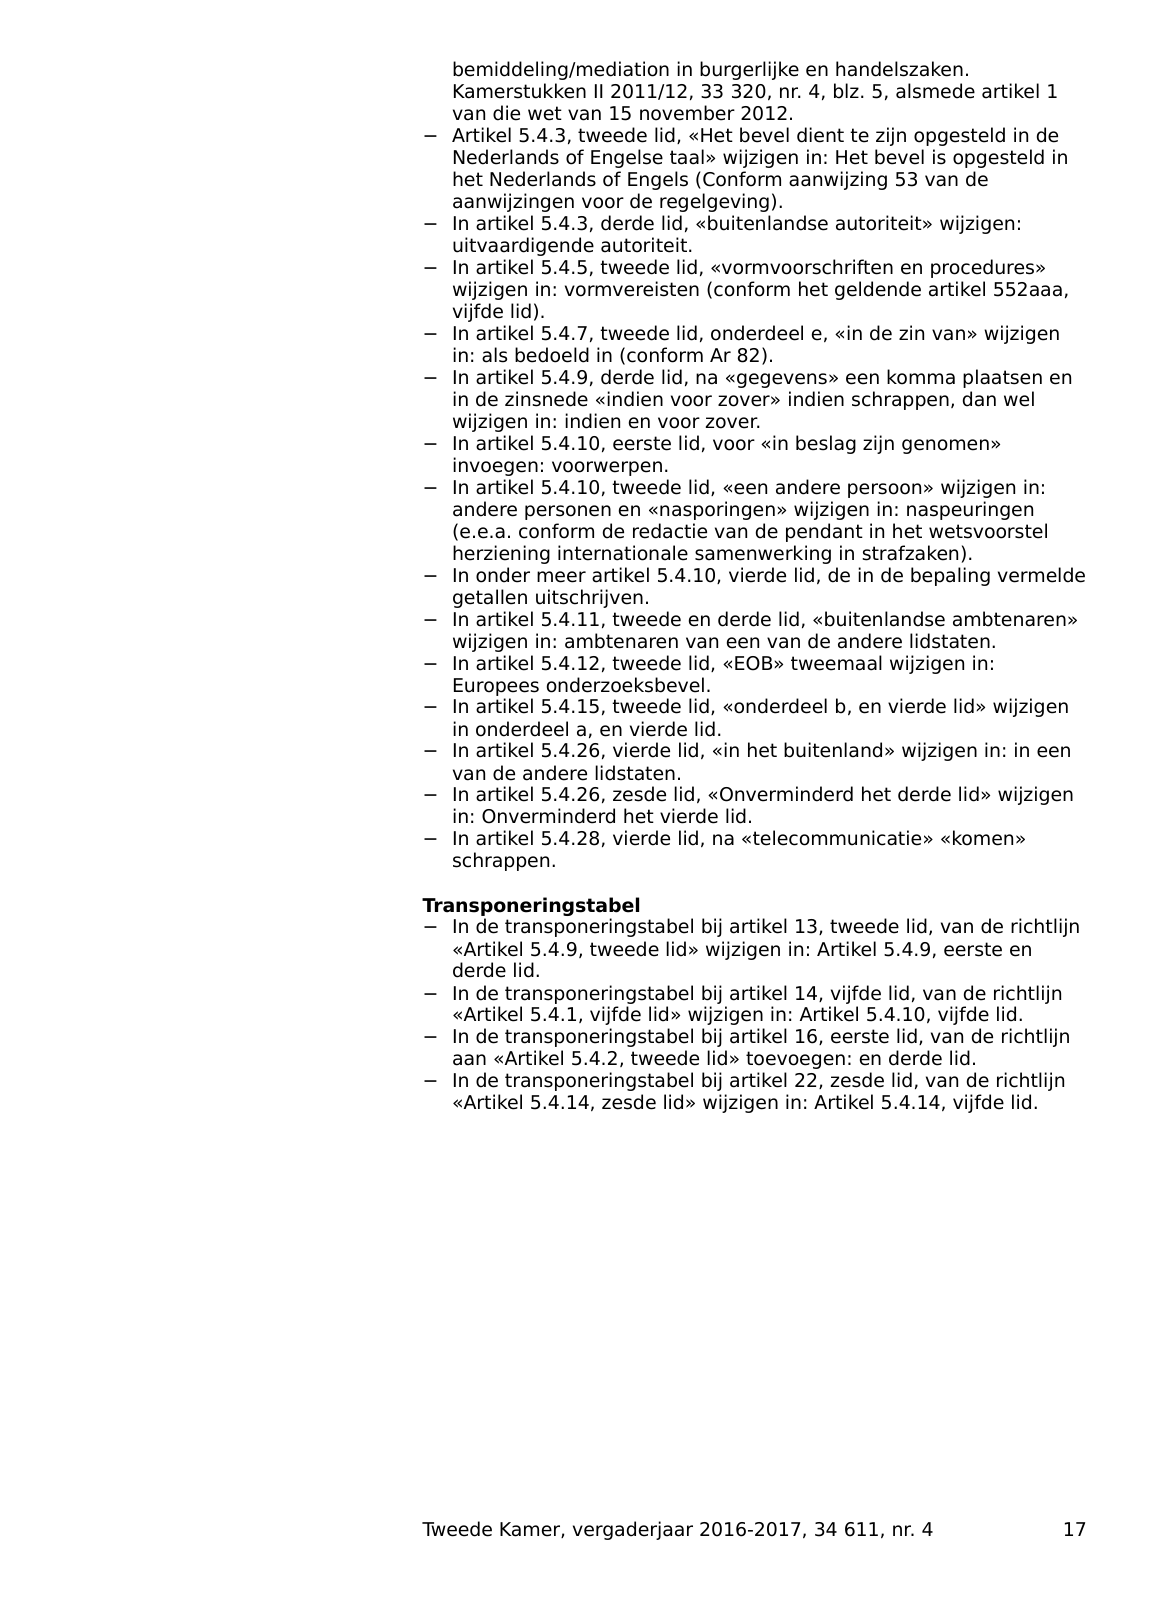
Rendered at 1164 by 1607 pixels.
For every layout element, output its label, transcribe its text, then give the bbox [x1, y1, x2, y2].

text − In artikel 5.4.3, derde lid, «buitenlandse autoriteit» wijzigen: uitvaardigende autoriteit. [422, 213, 1087, 257]
text − In artikel 5.4.26, vierde lid, «in het buitenland» wijzigen in: in een van de andere lidstaten. [422, 740, 1087, 784]
text − In artikel 5.4.10, tweede lid, «een andere persoon» wijzigen in: andere personen en «nasporingen» wijzigen in: naspeuringen (e.e.a. conform de redactie van de pendant in het wetsvoorstel herziening internationale samenwerking in strafzaken). [422, 477, 1087, 564]
text − In artikel 5.4.12, tweede lid, «EOB» tweemaal wijzigen in: Europees onderzoeksbevel. [422, 652, 1087, 696]
text − In artikel 5.4.11, tweede en derde lid, «buitenlandse ambtenaren» wijzigen in: ambtenaren van een van de andere lidstaten. [422, 608, 1087, 652]
text − In artikel 5.4.7, tweede lid, onderdeel e, «in de zin van» wijzigen in: als bedoeld in (conform Ar 82). [422, 323, 1087, 367]
text − In artikel 5.4.10, eerste lid, voor «in beslag zijn genomen» invoegen: voorwerpen. [422, 433, 1087, 477]
text − In artikel 5.4.15, tweede lid, «onderdeel b, en vierde lid» wijzigen in onderdeel a, en vierde lid. [422, 696, 1087, 740]
text − In artikel 5.4.5, tweede lid, «vormvoorschriften en procedures» wijzigen in: vormvereisten (conform het geldende artikel 552aaa, vijfde lid). [422, 257, 1087, 323]
text − In de transponeringstabel bij artikel 22, zesde lid, van de richtlijn «Artikel 5.4.14, zesde lid» wijzigen in: Artikel 5.4.14, vijfde lid. [422, 1070, 1087, 1114]
subtitle Transponeringstabel [422, 894, 1087, 916]
text − In artikel 5.4.26, zesde lid, «Onverminderd het derde lid» wijzigen in: Onverminderd het vierde lid. [422, 784, 1087, 828]
text bemiddeling/mediation in burgerlijke en handelszaken. Kamerstukken II 2011/12, 33 320, nr. 4, blz. 5, alsmede artikel 1 van die wet van 15 november 2012. [422, 59, 1087, 125]
text − In onder meer artikel 5.4.10, vierde lid, de in de bepaling vermelde getallen uitschrijven. [422, 564, 1087, 608]
text − In de transponeringstabel bij artikel 14, vijfde lid, van de richtlijn «Artikel 5.4.1, vijfde lid» wijzigen in: Artikel 5.4.10, vijfde lid. [422, 982, 1087, 1026]
text − In de transponeringstabel bij artikel 13, tweede lid, van de richtlijn «Artikel 5.4.9, tweede lid» wijzigen in: Artikel 5.4.9, eerste en derde lid. [422, 916, 1087, 982]
text − Artikel 5.4.3, tweede lid, «Het bevel dient te zijn opgesteld in de Nederlands of Engelse taal» wijzigen in: Het bevel is opgesteld in het Nederlands of Engels (Conform aanwijzing 53 van de aanwijzingen voor de regelgeving). [422, 125, 1087, 213]
text − In artikel 5.4.9, derde lid, na «gegevens» een komma plaatsen en in de zinsnede «indien voor zover» indien schrappen, dan wel wijzigen in: indien en voor zover. [422, 367, 1087, 433]
text − In artikel 5.4.28, vierde lid, na «telecommunicatie» «komen» schrappen. [422, 828, 1087, 872]
text − In de transponeringstabel bij artikel 16, eerste lid, van de richtlijn aan «Artikel 5.4.2, tweede lid» toevoegen: en derde lid. [422, 1026, 1087, 1070]
